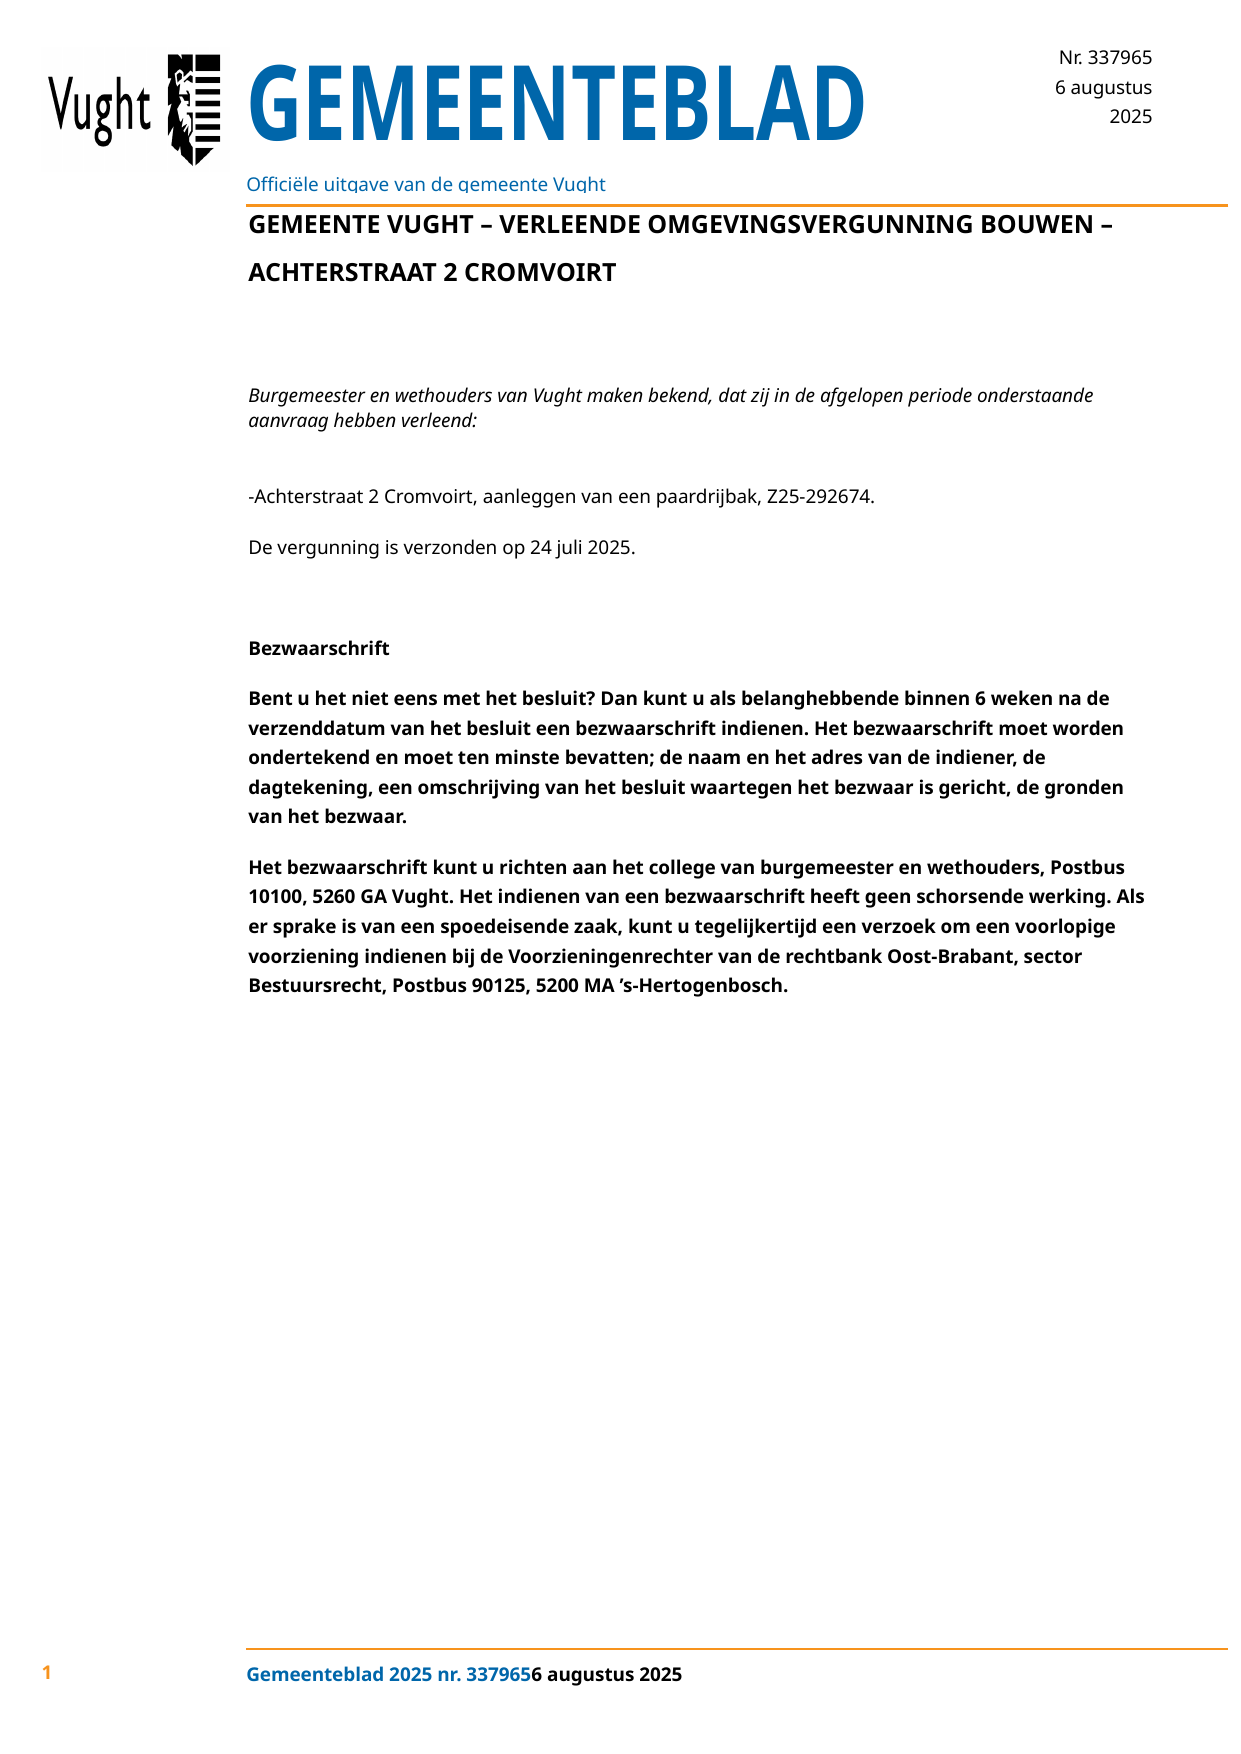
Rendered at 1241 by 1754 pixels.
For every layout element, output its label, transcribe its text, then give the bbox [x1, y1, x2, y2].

text Het bezwaarschrift kunt u richten aan het college van burgemeester en wethouders, Postbus 10100, 5260 GA Vught. Het indienen van een bezwaarschrift heeft geen schorsende werking. Als er sprake is van een spoedeisende zaak, kunt u tegelijkertijd een verzoek om een voorlopige voorziening indienen bij de Voorzieningenrechter van de rechtbank Oost-Brabant, sector Bestuursrecht, Postbus 90125, 5200 MA ’s-Hertogenbosch. [248, 854, 1152, 998]
text Burgemeester en wethouders van Vught maken bekend, dat zij in de afgelopen periode onderstaande aanvraag hebben verleend: [248, 382, 1152, 433]
picture [41, 47, 231, 172]
text De vergunning is verzonden op 24 juli 2025. [248, 534, 1152, 560]
text Bent u het niet eens met het besluit? Dan kunt u als belanghebbende binnen 6 weken na de verzenddatum van het besluit een bezwaarschrift indienen. Het bezwaarschrift moet worden ondertekend en moet ten minste bevatten; de naam en het adres van de indiener, de dagtekening, een omschrijving van het besluit waartegen het bezwaar is gericht, de gronden van het bezwaar. [248, 685, 1152, 829]
text GEMEENTE VUGHT – VERLEENDE OMGEVINGSVERGUNNING BOUWEN – ACHTERSTRAAT 2 CROMVOIRT [248, 207, 1152, 288]
text Bezwaarschrift [248, 635, 1152, 661]
text -Achterstraat 2 Cromvoirt, aanleggen van een paardrijbak, Z25-292674. [248, 484, 1152, 509]
